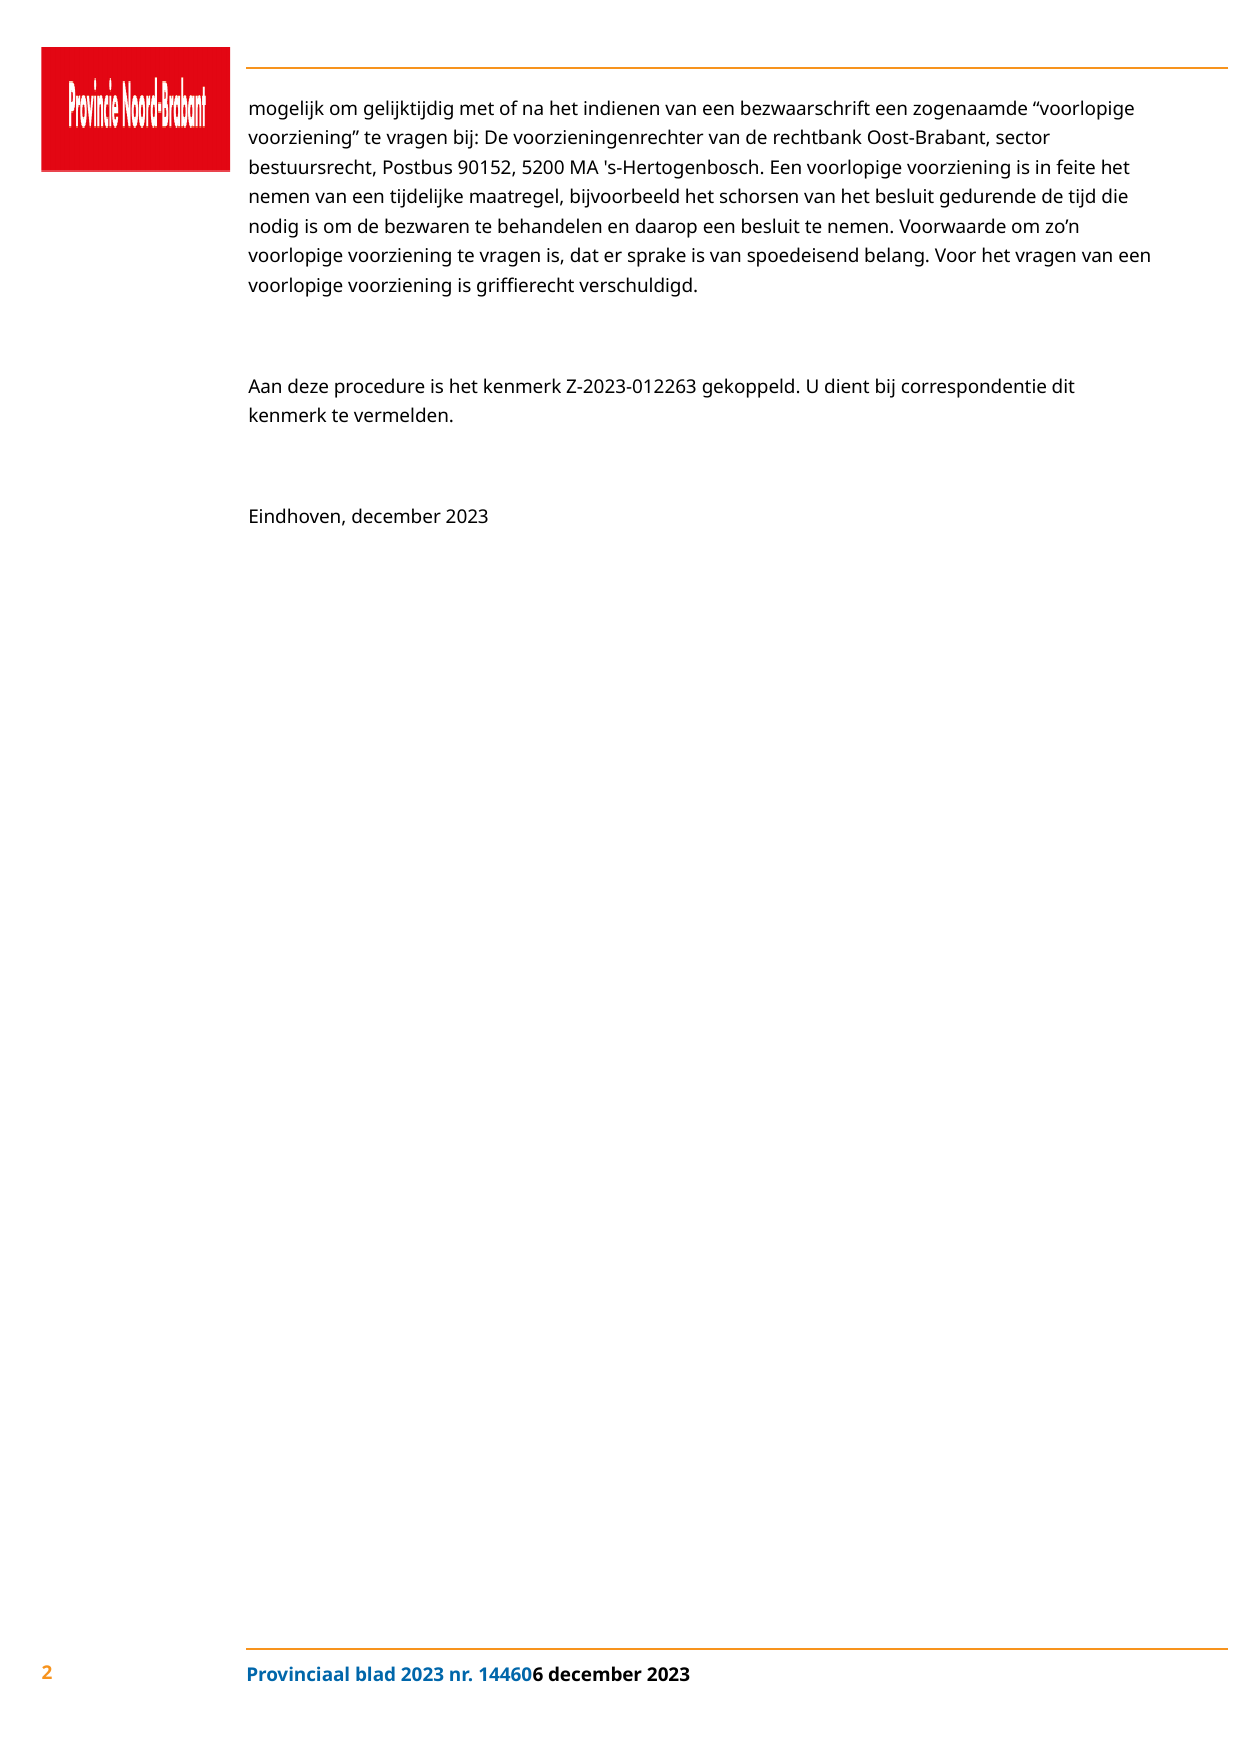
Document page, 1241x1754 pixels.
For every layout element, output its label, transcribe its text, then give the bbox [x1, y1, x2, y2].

text mogelijk om gelijktijdig met of na het indienen van een bezwaarschrift een zogenaamde “voorlopige voorziening” te vragen bij: De voorzieningenrechter van de rechtbank Oost-Brabant, sector bestuursrecht, Postbus 90152, 5200 MA 's-Hertogenbosch. Een voorlopige voorziening is in feite het nemen van een tijdelijke maatregel, bijvoorbeeld het schorsen van het besluit gedurende de tijd die nodig is om de bezwaren te behandelen en daarop een besluit te nemen. Voorwaarde om zo’n voorlopige voorziening te vragen is, dat er sprake is van spoedeisend belang. Voor het vragen van een voorlopige voorziening is griffierecht verschuldigd. [248, 95, 1152, 298]
picture [41, 47, 231, 172]
text Eindhoven, december 2023 [248, 503, 1152, 529]
text Aan deze procedure is het kenmerk Z-2023-012263 gekoppeld. U dient bij correspondentie dit kenmerk te vermelden. [248, 373, 1152, 428]
